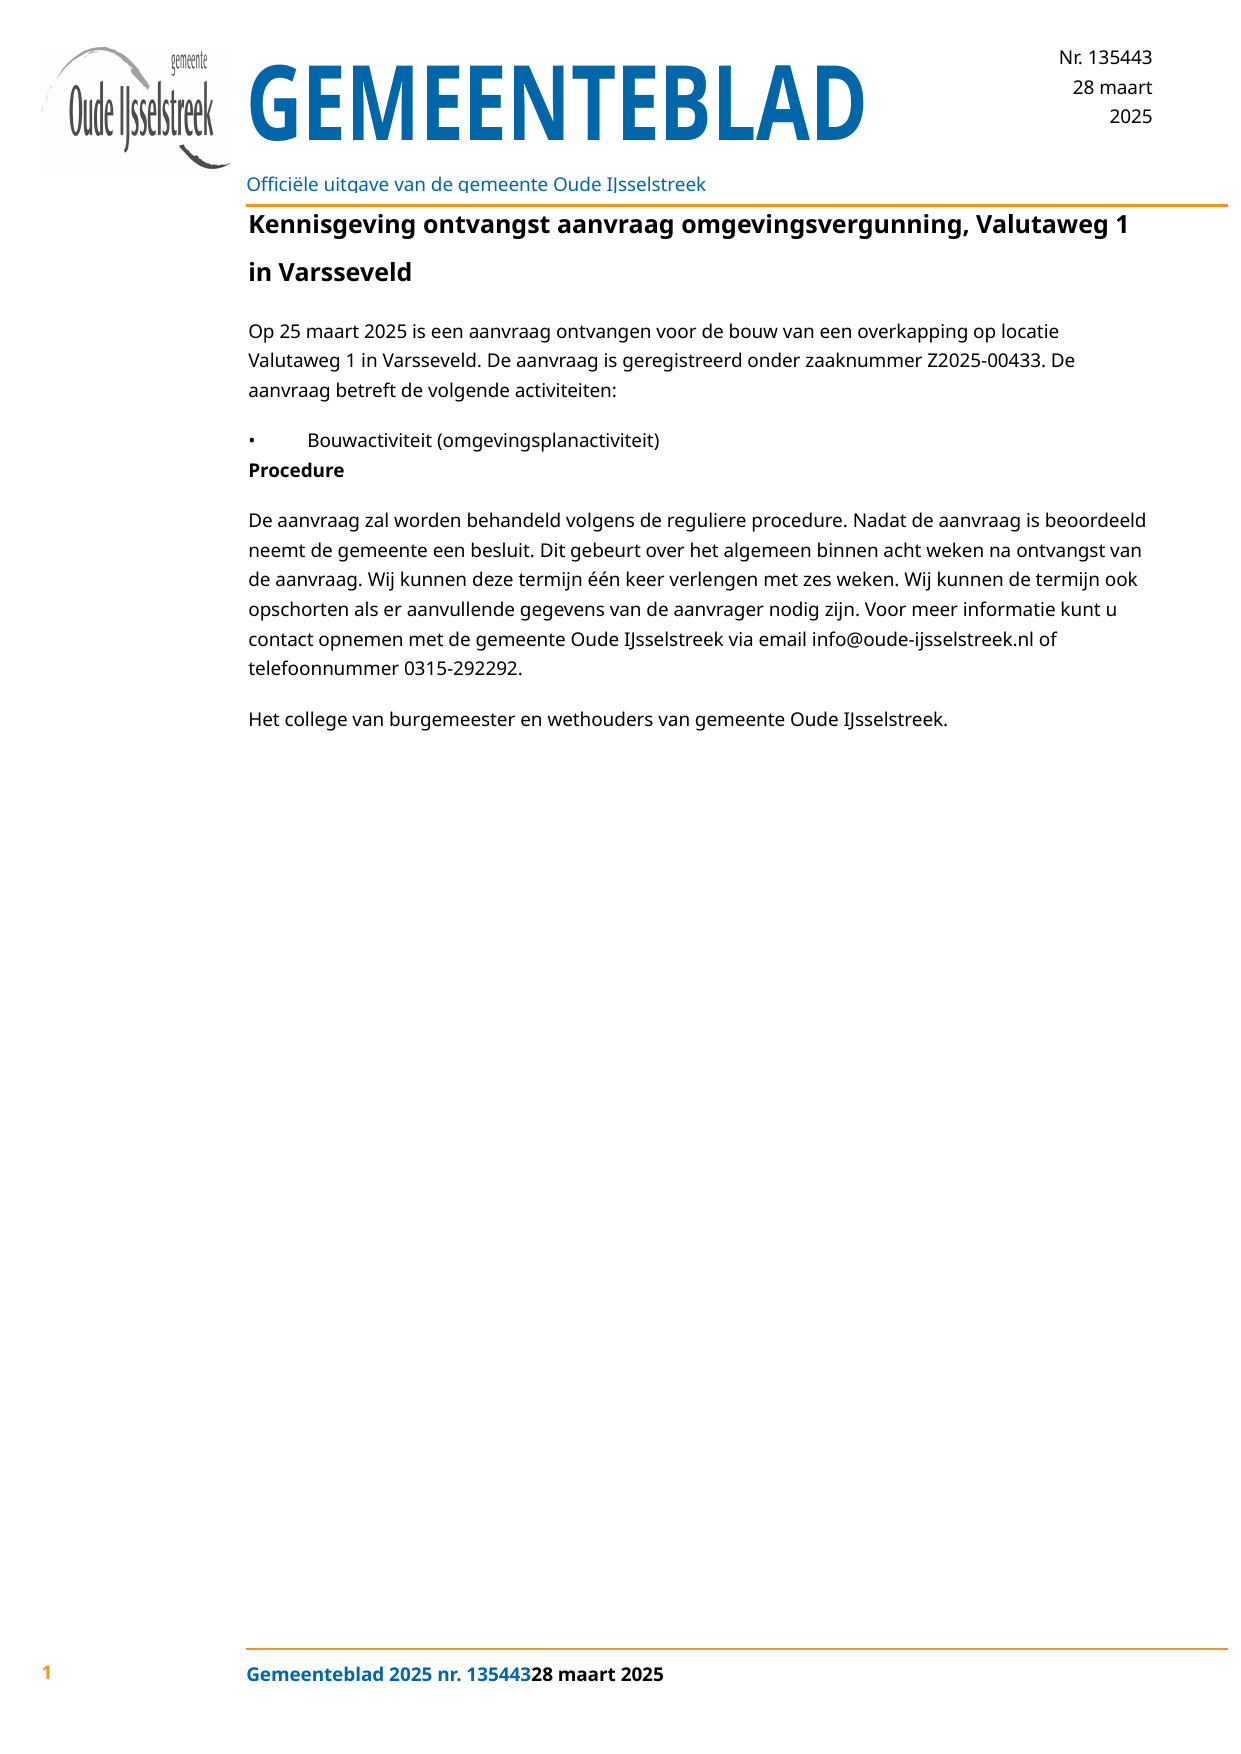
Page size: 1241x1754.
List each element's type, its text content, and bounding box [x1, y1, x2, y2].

text Procedure [248, 457, 1152, 483]
text Kennisgeving ontvangst aanvraag omgevingsvergunning, Valutaweg 1 in Varsseveld [248, 207, 1152, 288]
list Bouwactiviteit (omgevingsplanactiviteit) [248, 427, 1152, 453]
text De aanvraag zal worden behandeld volgens de reguliere procedure. Nadat de aanvraag is beoordeeld neemt de gemeente een besluit. Dit gebeurt over het algemeen binnen acht weken na ontvangst van de aanvraag. Wij kunnen deze termijn één keer verlengen met zes weken. Wij kunnen de termijn ook opschorten als er aanvullende gegevens van de aanvrager nodig zijn. Voor meer informatie kunt u contact opnemen met de gemeente Oude IJsselstreek via email info@oude-ijsselstreek.nl of telefoonnummer 0315-292292. [248, 507, 1152, 681]
text Het college van burgemeester en wethouders van gemeente Oude IJsselstreek. [248, 706, 1152, 732]
picture [41, 47, 231, 172]
text Op 25 maart 2025 is een aanvraag ontvangen voor de bouw van een overkapping op locatie Valutaweg 1 in Varsseveld. De aanvraag is geregistreerd onder zaaknummer Z2025-00433. De aanvraag betreft de volgende activiteiten: [248, 318, 1152, 403]
